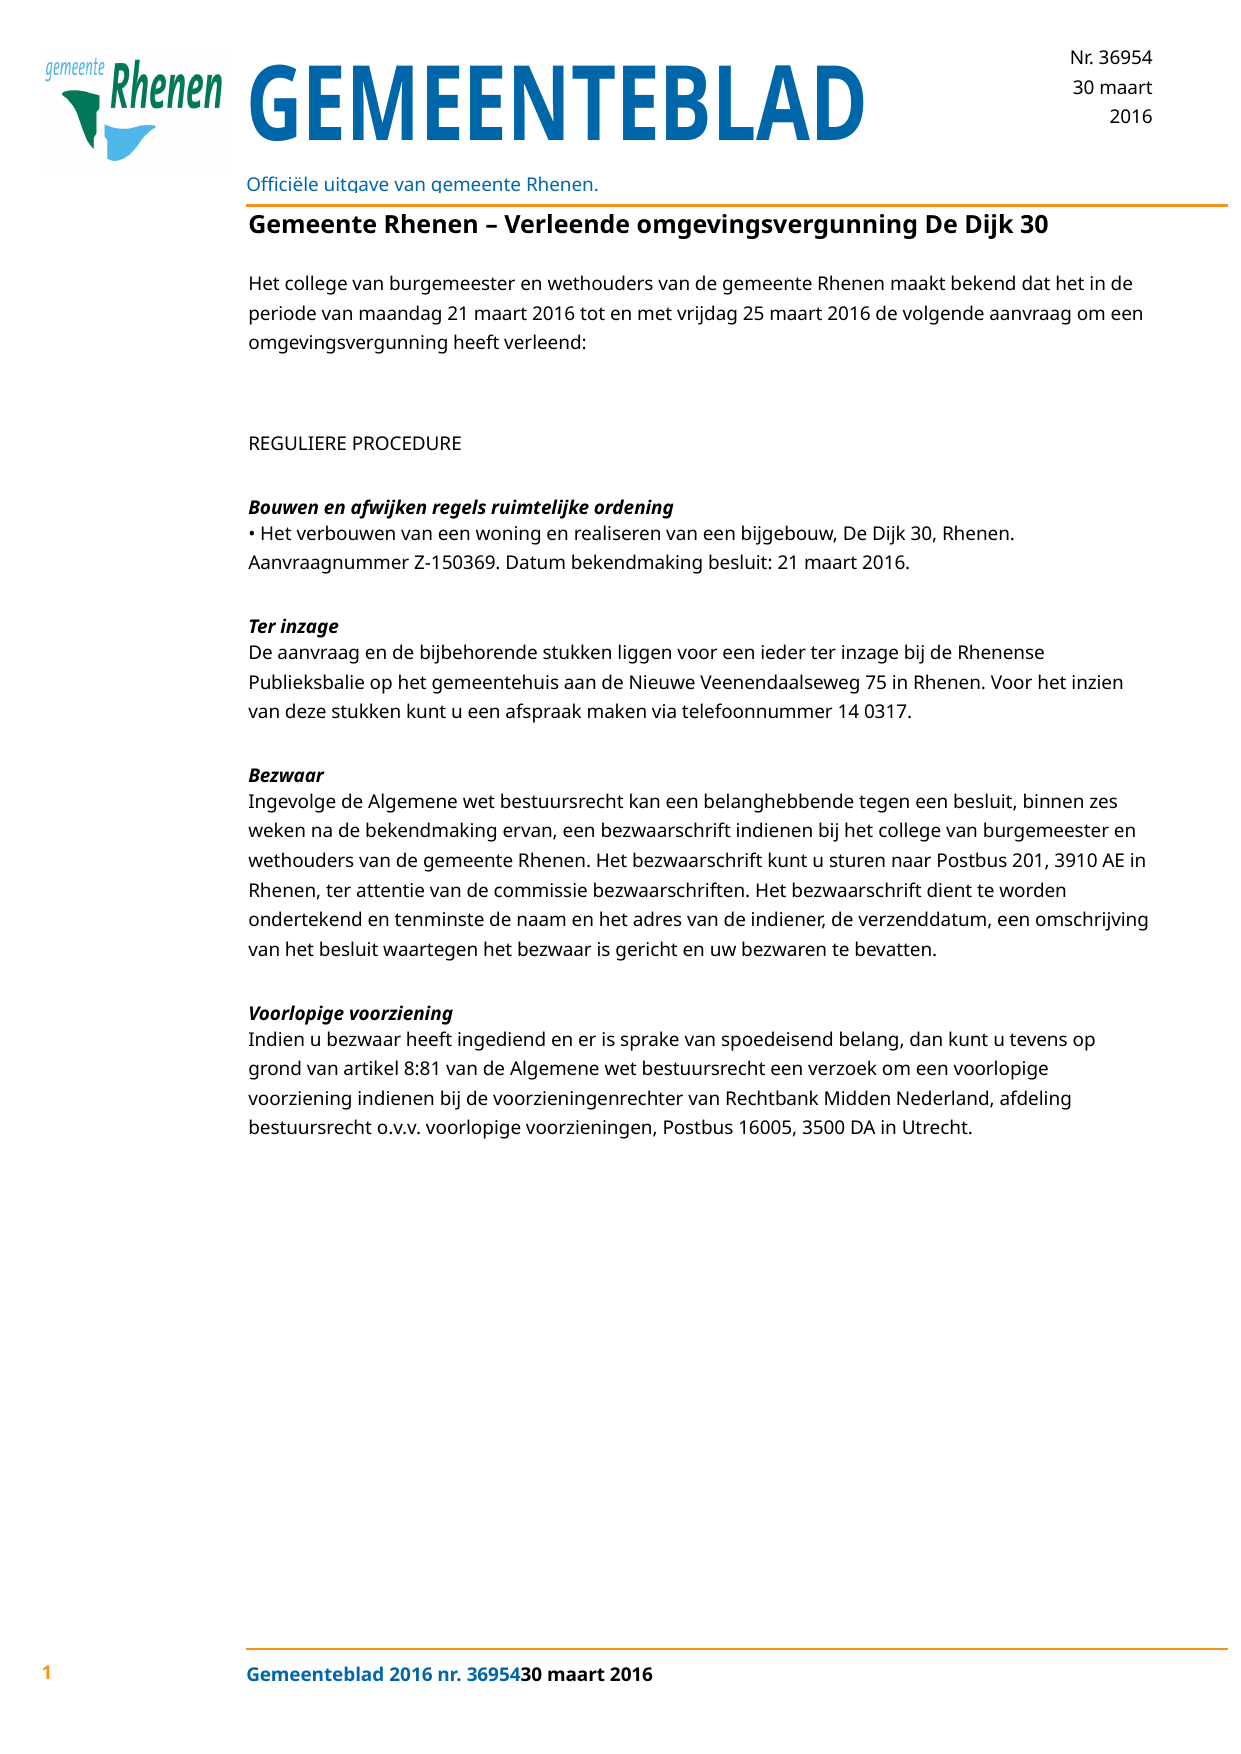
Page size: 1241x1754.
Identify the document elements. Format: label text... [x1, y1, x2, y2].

text De aanvraag en de bijbehorende stukken liggen voor een ieder ter inzage bij de Rhenense Publieksbalie op het gemeentehuis aan de Nieuwe Veenendaalseweg 75 in Rhenen. Voor het inzien van deze stukken kunt u een afspraak maken via telefoonnummer 14 0317. [248, 639, 1152, 724]
text Voorlopige voorziening [248, 1000, 1152, 1026]
text Het college van burgemeester en wethouders van de gemeente Rhenen maakt bekend dat het in de periode van maandag 21 maart 2016 tot en met vrijdag 25 maart 2016 de volgende aanvraag om een omgevingsvergunning heeft verleend: [248, 270, 1152, 355]
text • Het verbouwen van een woning en realiseren van een bijgebouw, De Dijk 30, Rhenen. Aanvraagnummer Z-150369. Datum bekendmaking besluit: 21 maart 2016. [248, 520, 1152, 575]
text Indien u bezwaar heeft ingediend en er is sprake van spoedeisend belang, dan kunt u tevens op grond van artikel 8:81 van de Algemene wet bestuursrecht een verzoek om een voorlopige voorziening indienen bij de voorzieningenrechter van Rechtbank Midden Nederland, afdeling bestuursrecht o.v.v. voorlopige voorzieningen, Postbus 16005, 3500 DA in Utrecht. [248, 1026, 1152, 1140]
text Ingevolge de Algemene wet bestuursrecht kan een belanghebbende tegen een besluit, binnen zes weken na de bekendmaking ervan, een bezwaarschrift indienen bij het college van burgemeester en wethouders van de gemeente Rhenen. Het bezwaarschrift kunt u sturen naar Postbus 201, 3910 AE in Rhenen, ter attentie van de commissie bezwaarschriften. Het bezwaarschrift dient te worden ondertekend en tenminste de naam en het adres van de indiener, de verzenddatum, een omschrijving van het besluit waartegen het bezwaar is gericht en uw bezwaren te bevatten. [248, 788, 1152, 962]
text Ter inzage [248, 613, 1152, 639]
text Bezwaar [248, 762, 1152, 788]
picture [41, 47, 231, 172]
text REGULIERE PROCEDURE [248, 430, 1152, 456]
text Bouwen en afwijken regels ruimtelijke ordening [248, 494, 1152, 520]
text Gemeente Rhenen – Verleende omgevingsvergunning De Dijk 30 [248, 207, 1152, 241]
